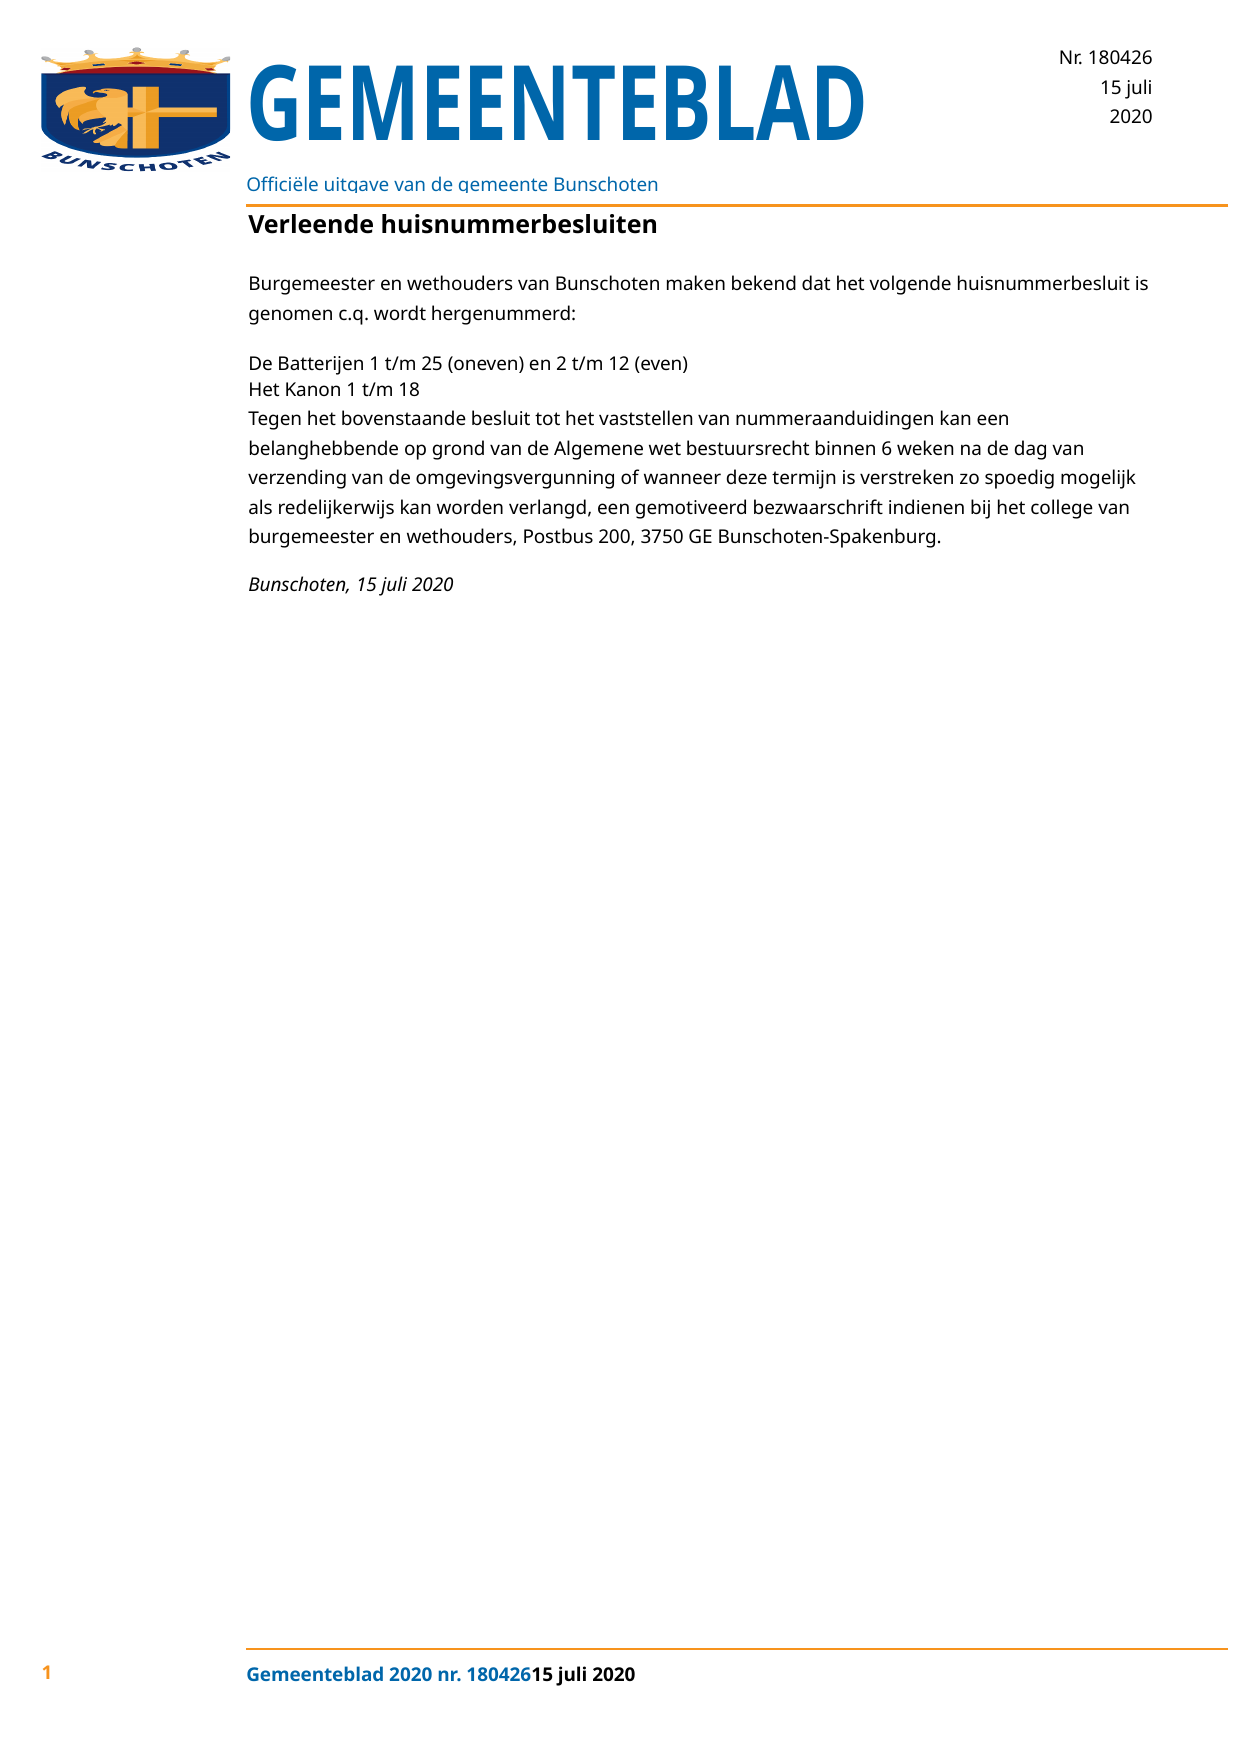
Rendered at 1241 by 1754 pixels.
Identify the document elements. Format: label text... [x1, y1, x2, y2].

picture [41, 47, 231, 172]
text Verleende huisnummerbesluiten [248, 207, 1152, 241]
text Burgemeester en wethouders van Bunschoten maken bekend dat het volgende huisnummerbesluit is genomen c.q. wordt hergenummerd: [248, 270, 1152, 326]
text Bunschoten, 15 juli 2020 [248, 571, 1152, 597]
table_header De Batterijen 1 t/m 25 (oneven) en 2 t/m 12 (even) [248, 350, 1152, 376]
table_cell Het Kanon 1 t/m 18 [248, 376, 1152, 402]
text Tegen het bovenstaande besluit tot het vaststellen van nummeraanduidingen kan een belanghebbende op grond van de Algemene wet bestuursrecht binnen 6 weken na de dag van verzending van de omgevingsvergunning of wanneer deze termijn is verstreken zo spoedig mogelijk als redelijkerwijs kan worden verlangd, een gemotiveerd bezwaarschrift indienen bij het college van burgemeester en wethouders, Postbus 200, 3750 GE Bunschoten-Spakenburg. [248, 405, 1152, 549]
